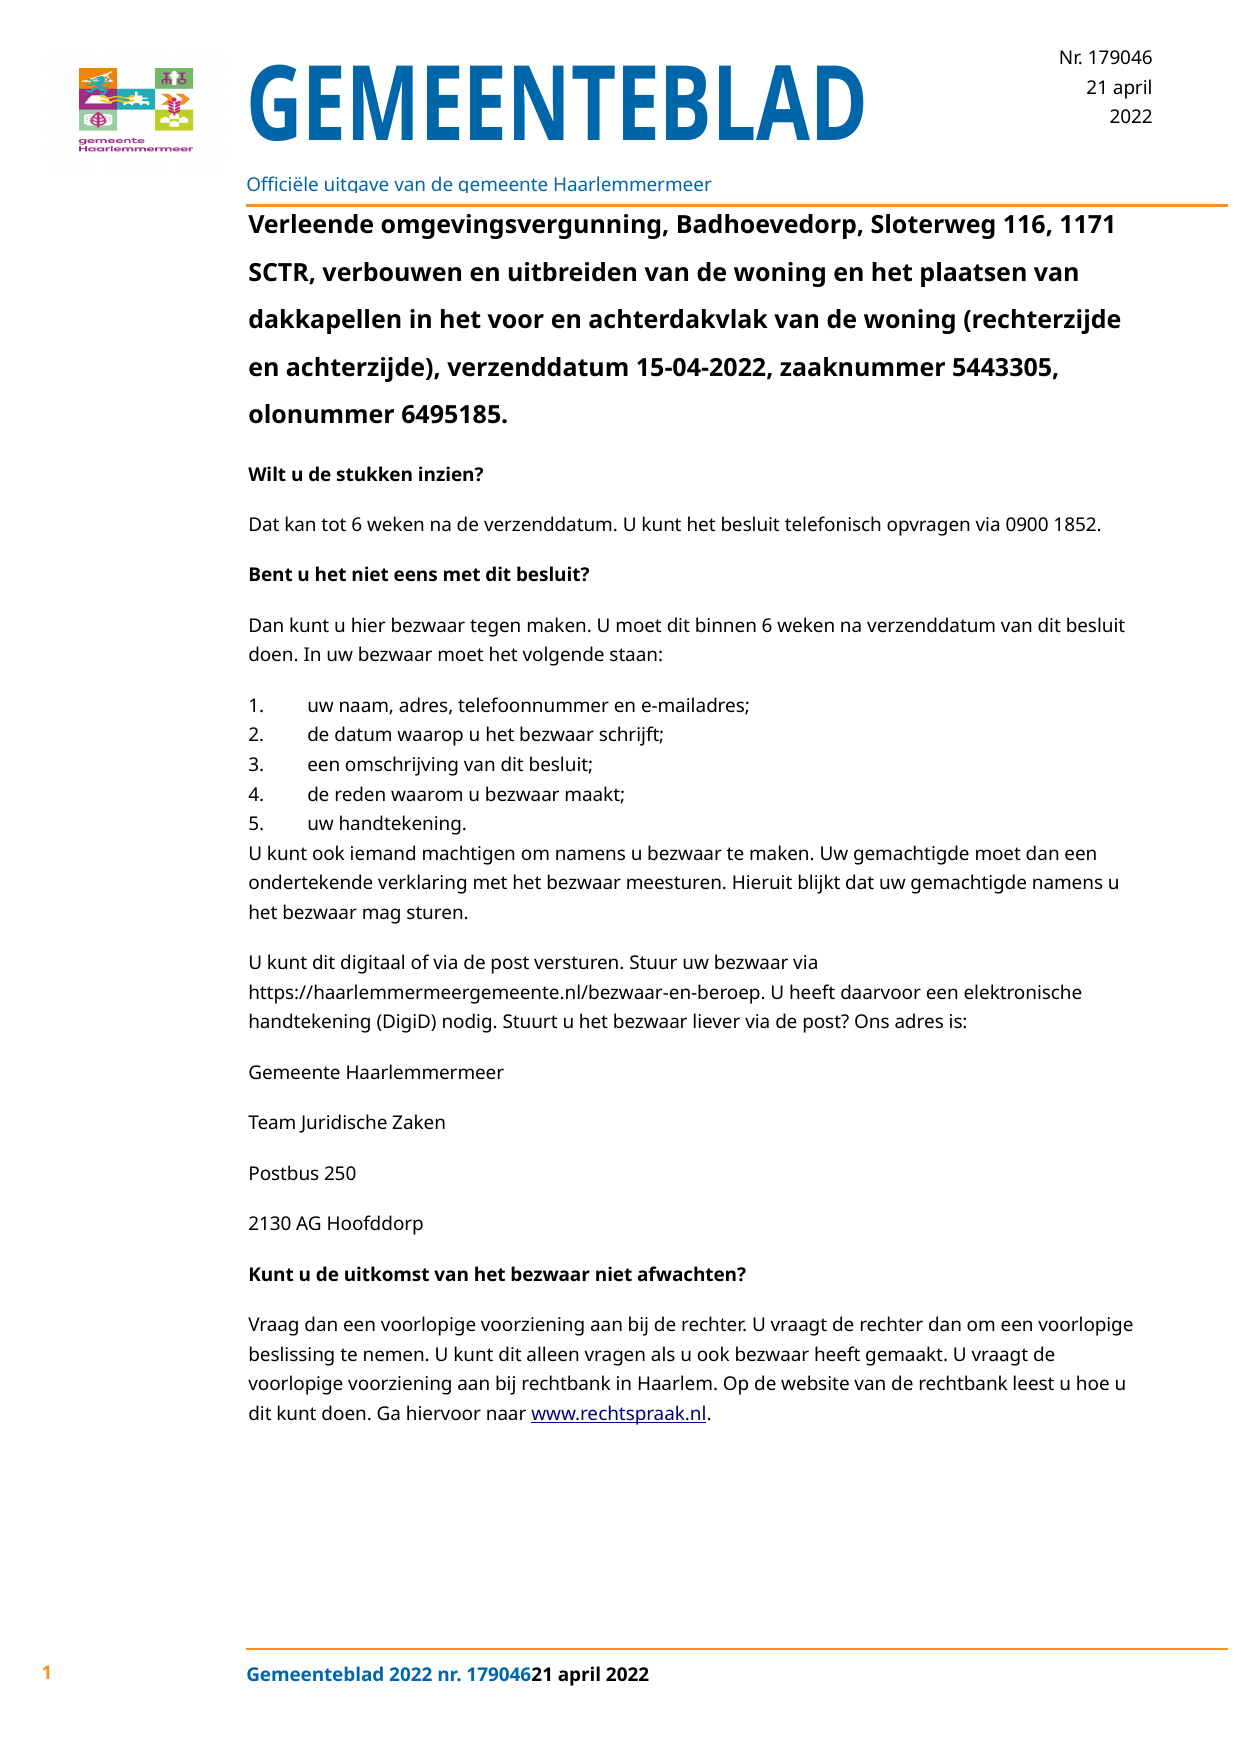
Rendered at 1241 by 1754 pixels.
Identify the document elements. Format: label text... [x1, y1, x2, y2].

text Dat kan tot 6 weken na de verzenddatum. U kunt het besluit telefonisch opvragen via 0900 1852. [248, 511, 1152, 537]
list de datum waarop u het bezwaar schrijft; [248, 722, 1152, 747]
list de reden waarom u bezwaar maakt; [248, 781, 1152, 806]
text Team Juridische Zaken [248, 1109, 1152, 1135]
text Dan kunt u hier bezwaar tegen maken. U moet dit binnen 6 weken na verzenddatum van dit besluit doen. In uw bezwaar moet het volgende staan: [248, 612, 1152, 667]
text Kunt u de uitkomst van het bezwaar niet afwachten? [248, 1261, 1152, 1286]
text Wilt u de stukken inzien? [248, 461, 1152, 486]
text Postbus 250 [248, 1160, 1152, 1186]
text 2130 AG Hoofddorp [248, 1210, 1152, 1236]
text Bent u het niet eens met dit besluit? [248, 562, 1152, 587]
text U kunt dit digitaal of via de post versturen. Stuur uw bezwaar via https://haarlemmermeergemeente.nl/bezwaar-en-beroep. U heeft daarvoor een elektronische handtekening (DigiD) nodig. Stuurt u het bezwaar liever via de post? Ons adres is: [248, 949, 1152, 1034]
picture [41, 47, 231, 172]
text U kunt ook iemand machtigen om namens u bezwaar te maken. Uw gemachtigde moet dan een ondertekende verklaring met het bezwaar meesturen. Hieruit blijkt dat uw gemachtigde namens u het bezwaar mag sturen. [248, 840, 1152, 925]
list een omschrijving van dit besluit; [248, 751, 1152, 777]
text Vraag dan een voorlopige voorziening aan bij de rechter. U vraagt de rechter dan om een voorlopige beslissing te nemen. U kunt dit alleen vragen als u ook bezwaar heeft gemaakt. U vraagt de voorlopige voorziening aan bij rechtbank in Haarlem. Op de website van de rechtbank leest u hoe u dit kunt doen. Ga hiervoor naar www.rechtspraak.nl. [248, 1311, 1152, 1426]
text Verleende omgevingsvergunning, Badhoevedorp, Sloterweg 116, 1171 SCTR, verbouwen en uitbreiden van de woning en het plaatsen van dakkapellen in het voor en achterdakvlak van de woning (rechterzijde en achterzijde), verzenddatum 15-04-2022, zaaknummer 5443305, olonummer 6495185. [248, 207, 1152, 431]
list uw handtekening. [248, 810, 1152, 836]
list uw naam, adres, telefoonnummer en e-mailadres; [248, 692, 1152, 718]
text Gemeente Haarlemmermeer [248, 1059, 1152, 1085]
